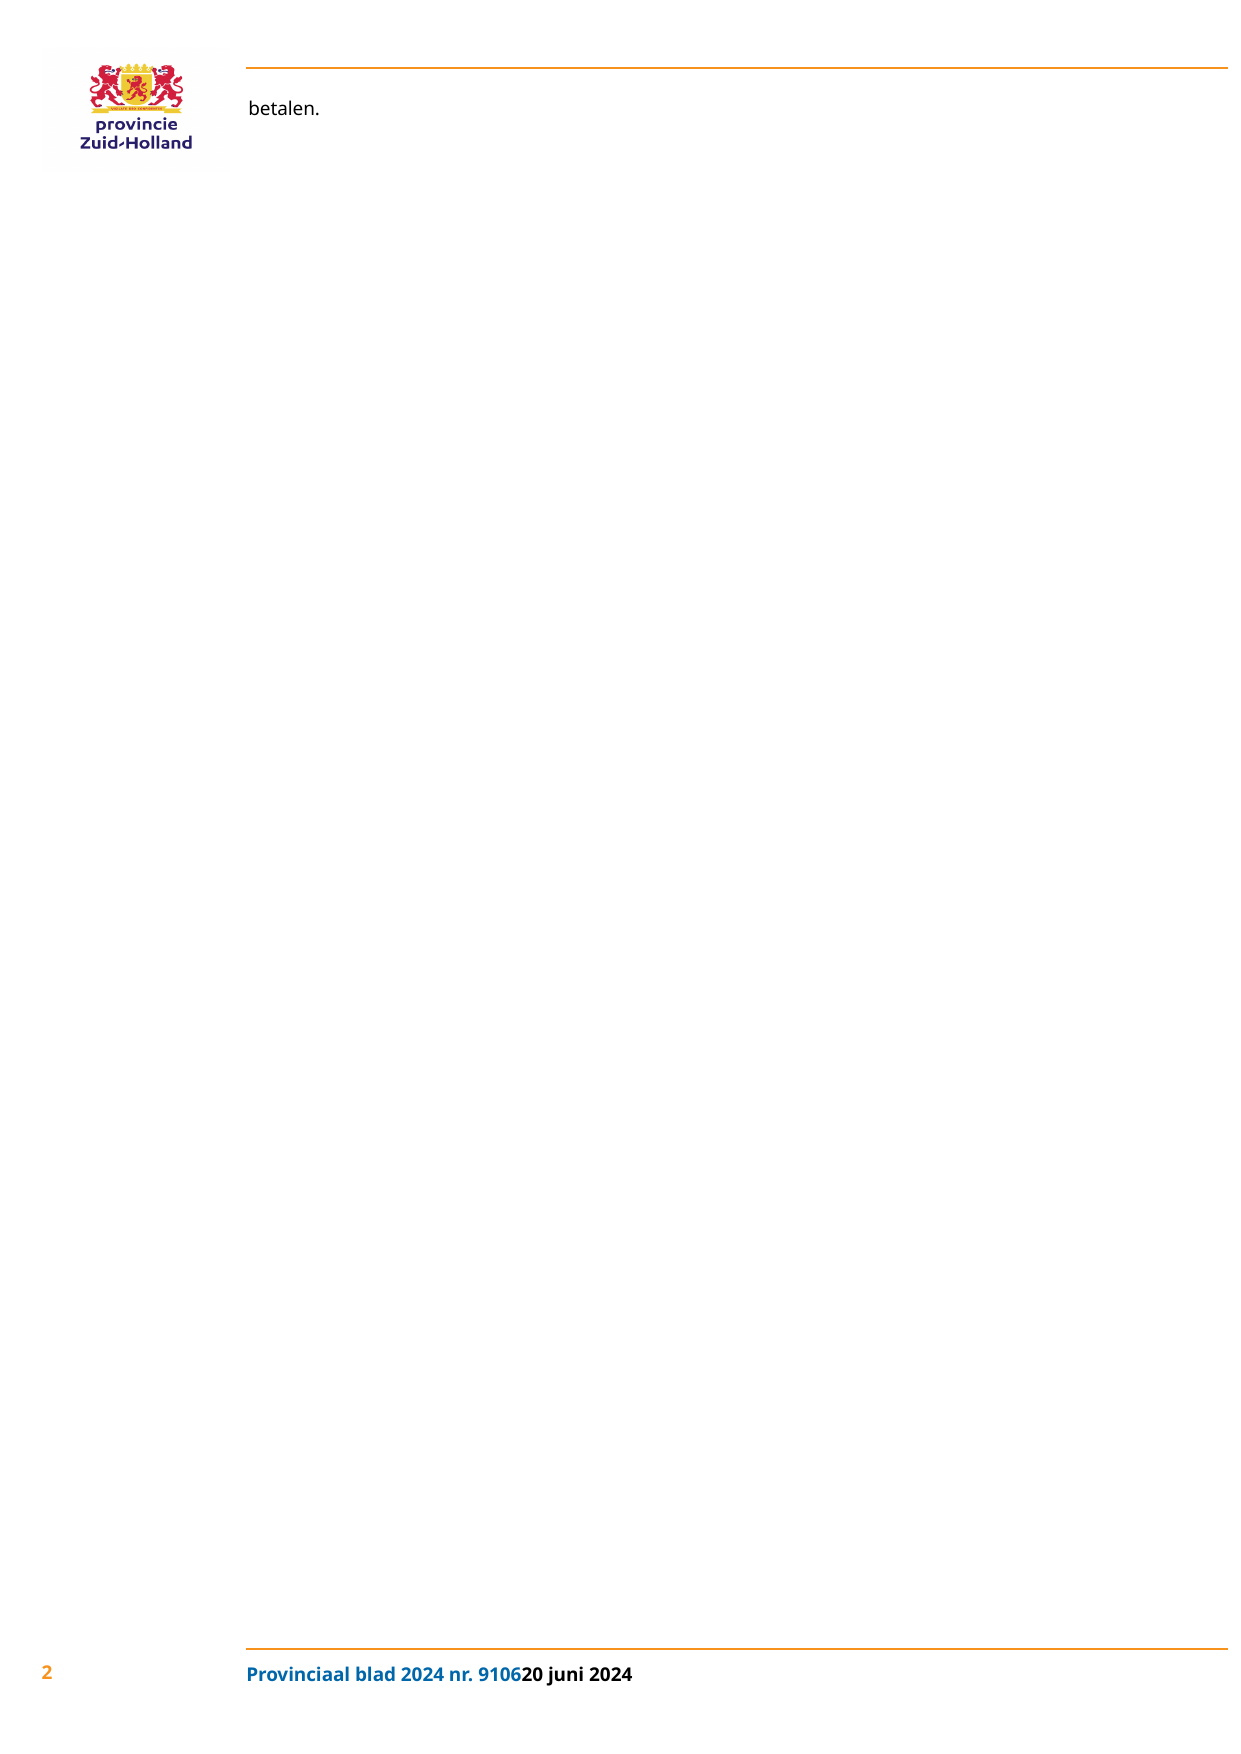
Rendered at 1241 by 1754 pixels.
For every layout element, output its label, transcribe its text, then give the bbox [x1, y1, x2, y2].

text betalen. [248, 95, 1152, 121]
picture [41, 47, 231, 172]
